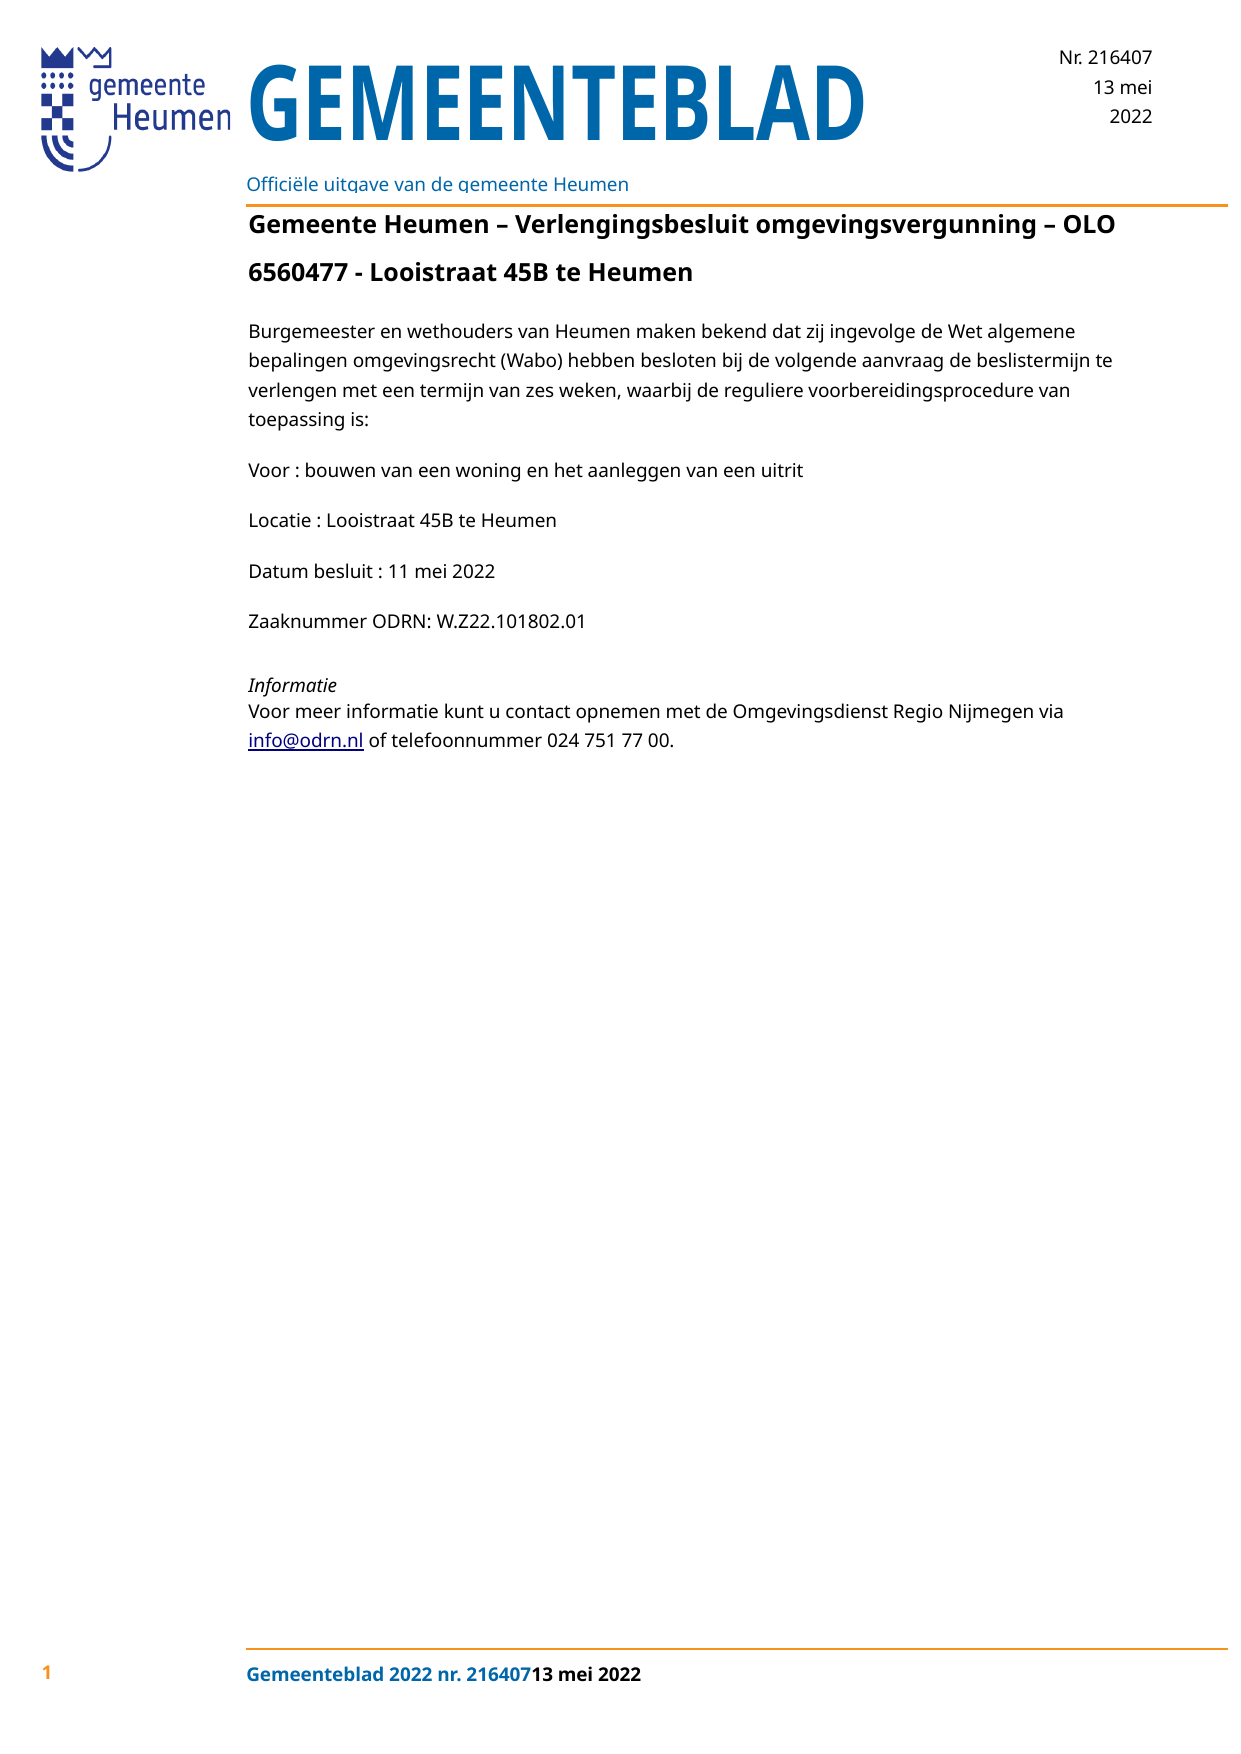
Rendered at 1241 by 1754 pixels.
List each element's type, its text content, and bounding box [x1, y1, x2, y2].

text Informatie [248, 672, 1152, 698]
text Voor : bouwen van een woning en het aanleggen van een uitrit [248, 457, 1152, 483]
text Gemeente Heumen – Verlengingsbesluit omgevingsvergunning – OLO 6560477 - Looistraat 45B te Heumen [248, 207, 1152, 288]
picture [41, 47, 231, 172]
text Voor meer informatie kunt u contact opnemen met de Omgevingsdienst Regio Nijmegen via info@odrn.nl of telefoonnummer 024 751 77 00. [248, 698, 1152, 753]
text Locatie : Looistraat 45B te Heumen [248, 507, 1152, 533]
text Datum besluit : 11 mei 2022 [248, 558, 1152, 584]
text Zaaknummer ODRN: W.Z22.101802.01 [248, 608, 1152, 634]
text Burgemeester en wethouders van Heumen maken bekend dat zij ingevolge de Wet algemene bepalingen omgevingsrecht (Wabo) hebben besloten bij de volgende aanvraag de beslistermijn te verlengen met een termijn van zes weken, waarbij de reguliere voorbereidingsprocedure van toepassing is: [248, 318, 1152, 432]
